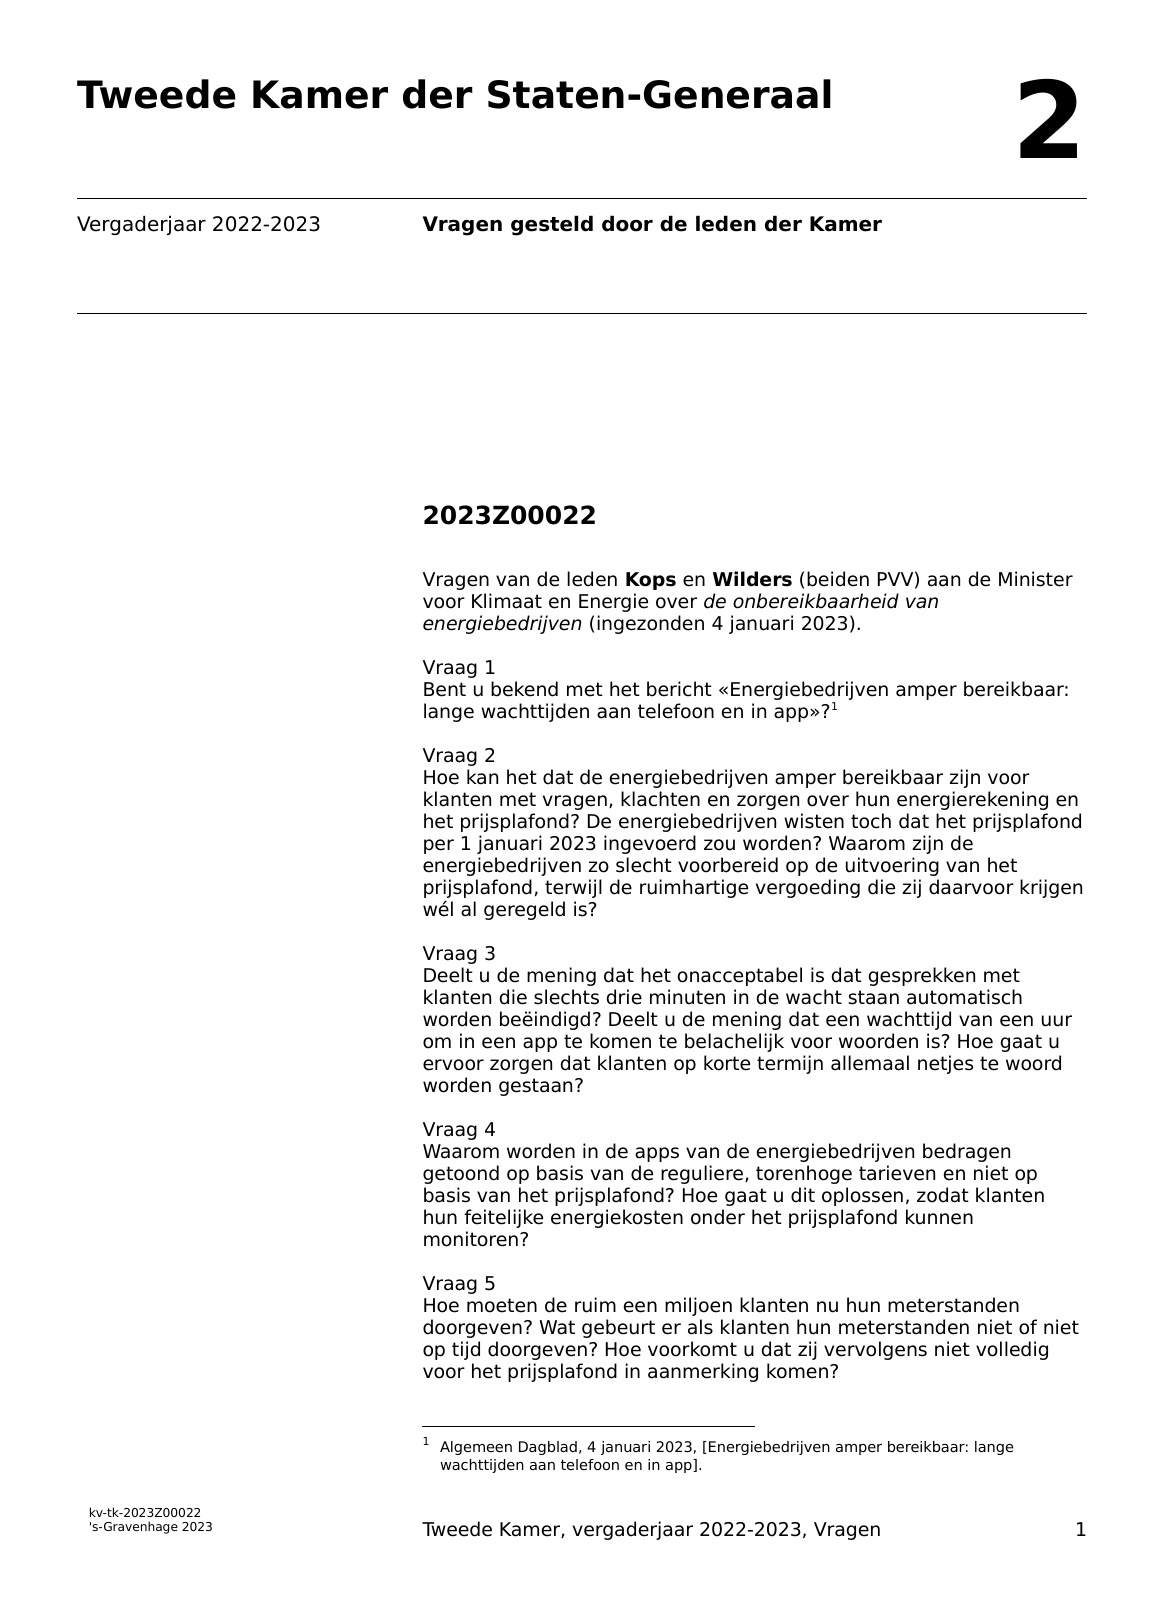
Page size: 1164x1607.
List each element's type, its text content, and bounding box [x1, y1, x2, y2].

table_cell Vergaderjaar 2022-2023 [77, 199, 422, 313]
table_header Tweede Kamer der Staten-Generaal [77, 59, 886, 198]
text Hoe moeten de ruim een miljoen klanten nu hun meterstanden doorgeven? Wat gebeurt er als klanten hun meterstanden niet of niet op tijd doorgeven? Hoe voorkomt u dat zij vervolgens niet volledig voor het prijsplafond in aanmerking komen? [422, 1295, 1087, 1383]
text Vraag 4 [422, 1119, 1087, 1141]
text kv-tk-2023Z00022 [88, 1506, 323, 1520]
table_cell Vragen gesteld door de leden der Kamer [422, 199, 1087, 313]
text Algemeen Dagblad, 4 januari 2023, [Energiebedrijven amper bereikbaar: lange wachttijden aan telefoon en in app]. [422, 1435, 1087, 1474]
text 's-Gravenhage 2023 [88, 1520, 323, 1534]
text Vraag 5 [422, 1273, 1087, 1295]
text Vragen van de leden Kops en Wilders (beiden PVV) aan de Minister voor Klimaat en Energie over de onbereikbaarheid van energiebedrijven (ingezonden 4 januari 2023). [422, 569, 1087, 635]
text Bent u bekend met het bericht «Energiebedrijven amper bereikbaar: lange wachttijden aan telefoon en in app»? [422, 679, 1087, 723]
text Hoe kan het dat de energiebedrijven amper bereikbaar zijn voor klanten met vragen, klachten en zorgen over hun energierekening en het prijsplafond? De energiebedrijven wisten toch dat het prijsplafond per 1 januari 2023 ingevoerd zou worden? Waarom zijn de energiebedrijven zo slecht voorbereid op de uitvoering van het prijsplafond, terwijl de ruimhartige vergoeding die zij daarvoor krijgen wél al geregeld is? [422, 767, 1087, 921]
table_header 2 [886, 59, 1087, 198]
text Vraag 2 [422, 745, 1087, 767]
text 2023Z00022 [422, 501, 1087, 531]
text Vraag 1 [422, 657, 1087, 679]
text Waarom worden in de apps van de energiebedrijven bedragen getoond op basis van de reguliere, torenhoge tarieven en niet op basis van het prijsplafond? Hoe gaat u dit oplossen, zodat klanten hun feitelijke energiekosten onder het prijsplafond kunnen monitoren? [422, 1141, 1087, 1251]
text Vraag 3 [422, 943, 1087, 965]
text Deelt u de mening dat het onacceptabel is dat gesprekken met klanten die slechts drie minuten in de wacht staan automatisch worden beëindigd? Deelt u de mening dat een wachttijd van een uur om in een app te komen te belachelijk voor woorden is? Hoe gaat u ervoor zorgen dat klanten op korte termijn allemaal netjes te woord worden gestaan? [422, 965, 1087, 1097]
